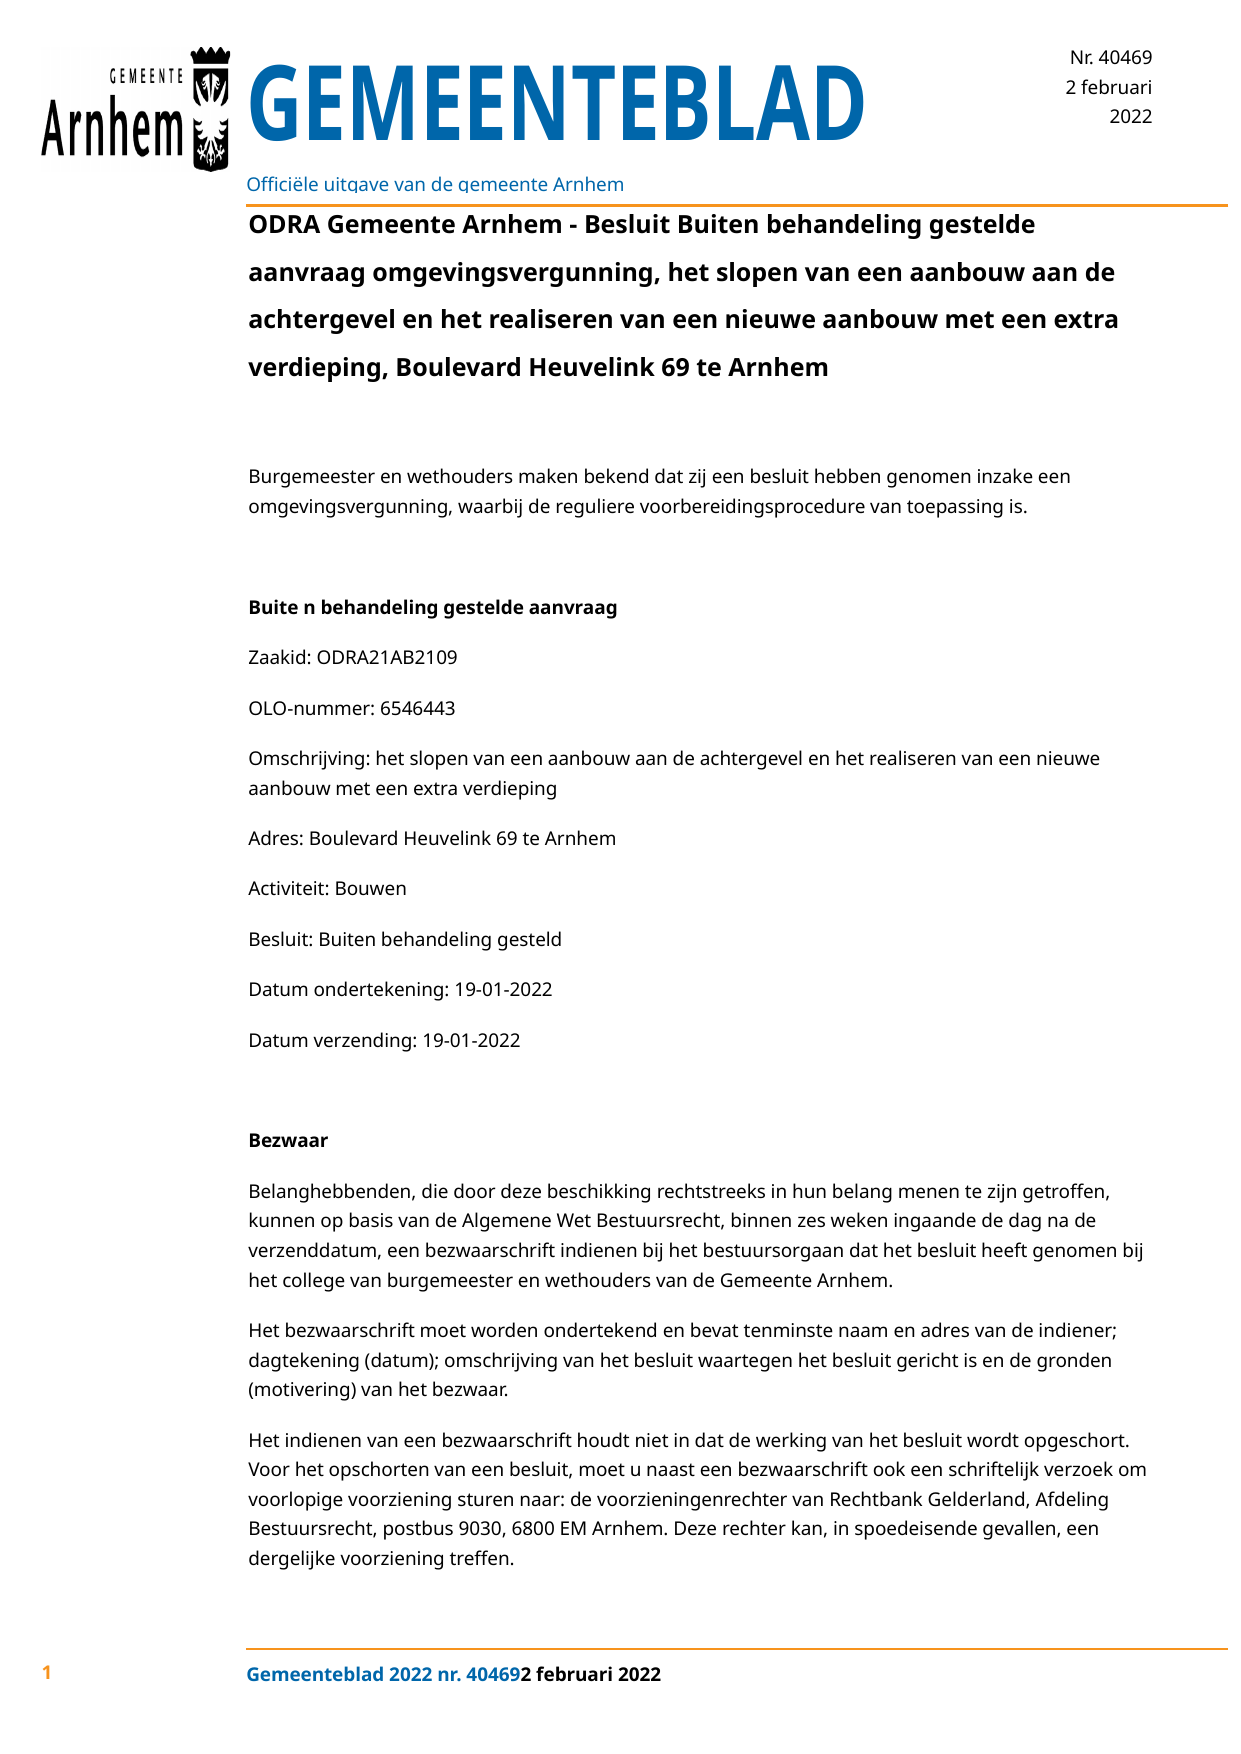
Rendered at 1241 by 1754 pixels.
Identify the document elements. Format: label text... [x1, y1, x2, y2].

text Activiteit: Bouwen [248, 876, 1152, 901]
text Adres: Boulevard Heuvelink 69 te Arnhem [248, 825, 1152, 851]
text Belanghebbenden, die door deze beschikking rechtstreeks in hun belang menen te zijn getroffen, kunnen op basis van de Algemene Wet Bestuursrecht, binnen zes weken ingaande de dag na de verzenddatum, een bezwaarschrift indienen bij het bestuursorgaan dat het besluit heeft genomen bij het college van burgemeester en wethouders van de Gemeente Arnhem. [248, 1178, 1152, 1293]
text Besluit: Buiten behandeling gesteld [248, 926, 1152, 952]
picture [41, 47, 231, 172]
text Het indienen van een bezwaarschrift houdt niet in dat de werking van het besluit wordt opgeschort. Voor het opschorten van een besluit, moet u naast een bezwaarschrift ook een schriftelijk verzoek om voorlopige voorziening sturen naar: de voorzieningenrechter van Rechtbank Gelderland, Afdeling Bestuursrecht, postbus 9030, 6800 EM Arnhem. Deze rechter kan, in spoedeisende gevallen, een dergelijke voorziening treffen. [248, 1427, 1152, 1571]
text Het bezwaarschrift moet worden ondertekend en bevat tenminste naam en adres van de indiener; dagtekening (datum); omschrijving van het besluit waartegen het besluit gericht is en de gronden (motivering) van het bezwaar. [248, 1317, 1152, 1402]
text Zaakid: ODRA21AB2109 [248, 644, 1152, 670]
text OLO-nummer: 6546443 [248, 695, 1152, 721]
text Omschrijving: het slopen van een aanbouw aan de achtergevel en het realiseren van een nieuwe aanbouw met een extra verdieping [248, 745, 1152, 801]
text Datum ondertekening: 19-01-2022 [248, 976, 1152, 1002]
text Buite n behandeling gestelde aanvraag [248, 594, 1152, 620]
text ODRA Gemeente Arnhem - Besluit Buiten behandeling gestelde aanvraag omgevingsvergunning, het slopen van een aanbouw aan de achtergevel en het realiseren van een nieuwe aanbouw met een extra verdieping, Boulevard Heuvelink 69 te Arnhem [248, 207, 1152, 384]
text Datum verzending: 19-01-2022 [248, 1027, 1152, 1053]
text Burgemeester en wethouders maken bekend dat zij een besluit hebben genomen inzake een omgevingsvergunning, waarbij de reguliere voorbereidingsprocedure van toepassing is. [248, 463, 1152, 519]
text Bezwaar [248, 1128, 1152, 1153]
